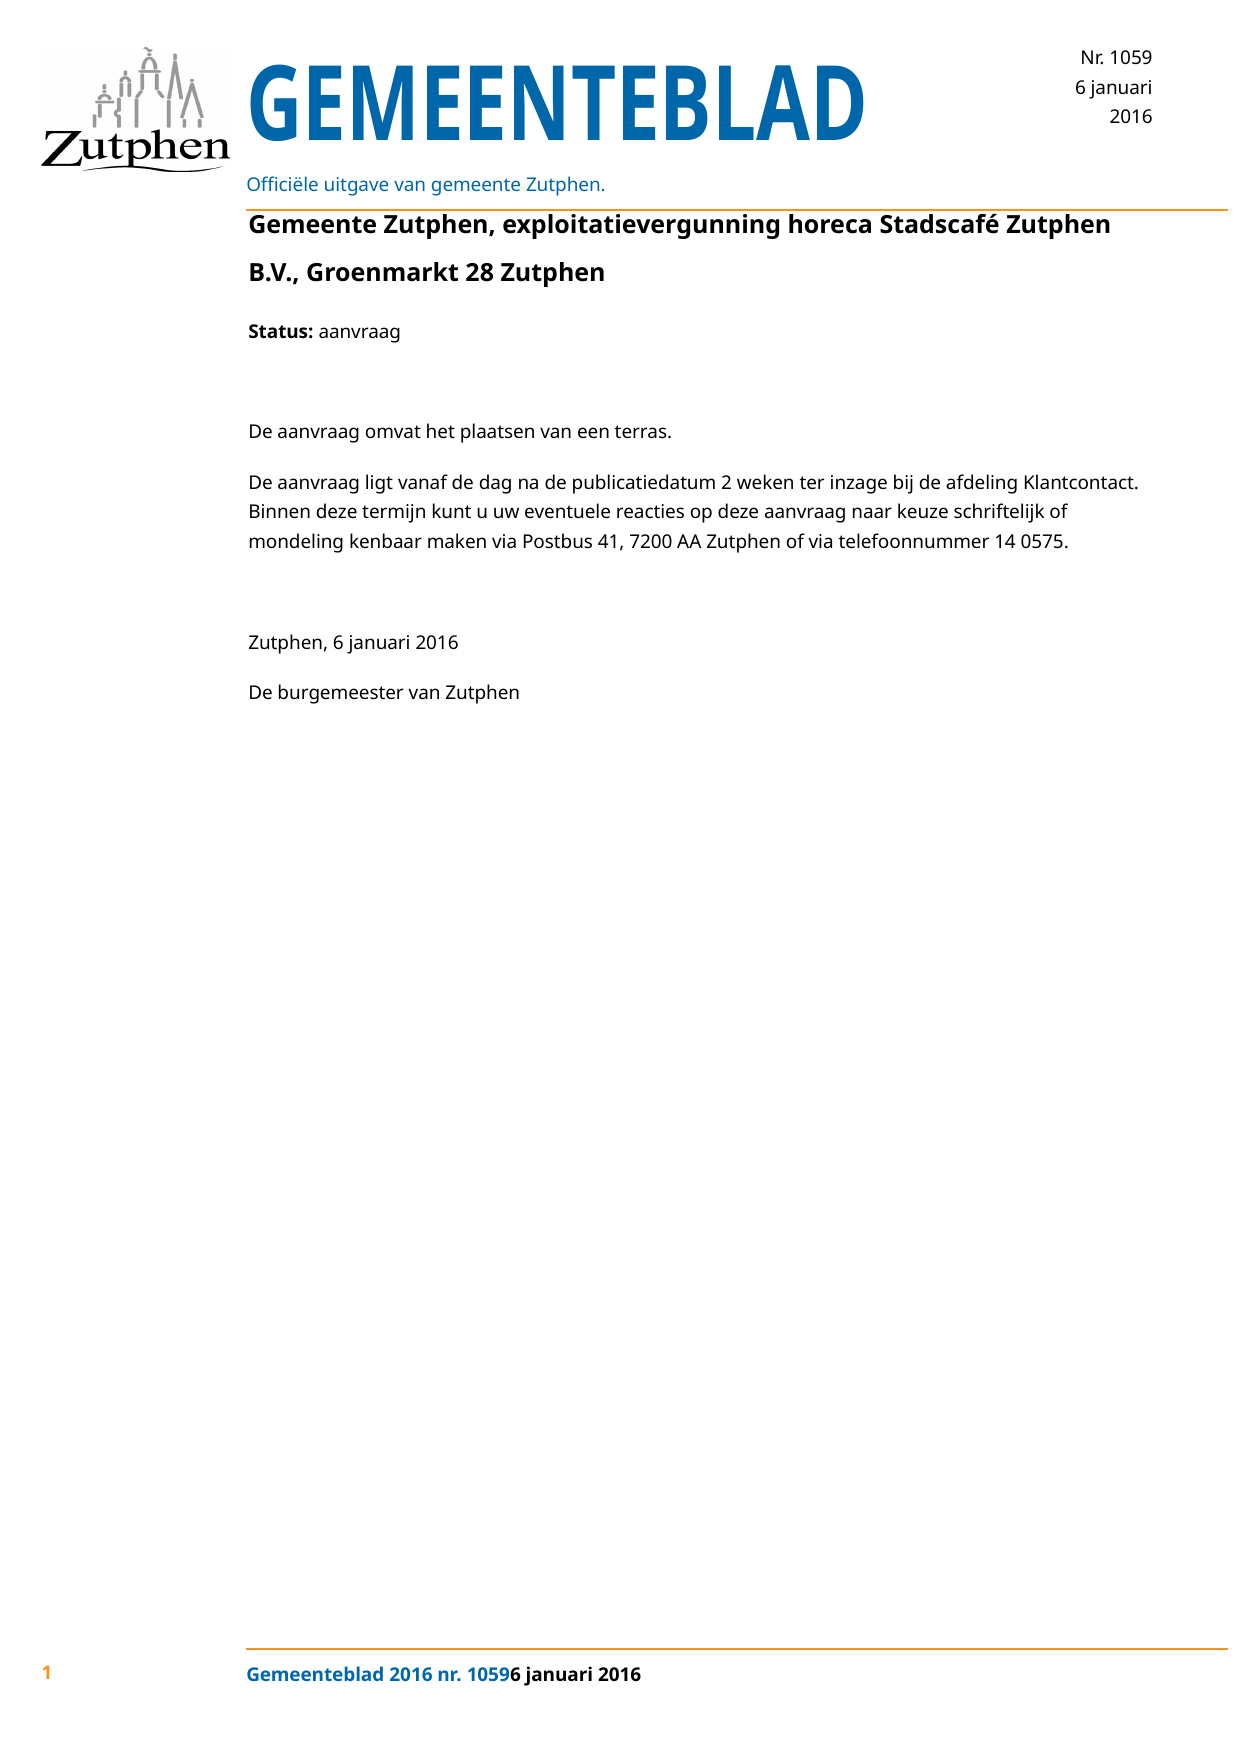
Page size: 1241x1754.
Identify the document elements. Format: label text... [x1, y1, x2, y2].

text De aanvraag omvat het plaatsen van een terras. [248, 419, 1152, 444]
text Status: aanvraag [248, 318, 1152, 344]
text De burgemeester van Zutphen [248, 679, 1152, 705]
text Gemeente Zutphen, exploitatievergunning horeca Stadscafé Zutphen B.V., Groenmarkt 28 Zutphen [248, 211, 1152, 288]
picture [41, 47, 231, 172]
text De aanvraag ligt vanaf de dag na de publicatiedatum 2 weken ter inzage bij de afdeling Klantcontact. Binnen deze termijn kunt u uw eventuele reacties op deze aanvraag naar keuze schriftelijk of mondeling kenbaar maken via Postbus 41, 7200 AA Zutphen of via telefoonnummer 14 0575. [248, 469, 1152, 554]
text Zutphen, 6 januari 2016 [248, 629, 1152, 655]
